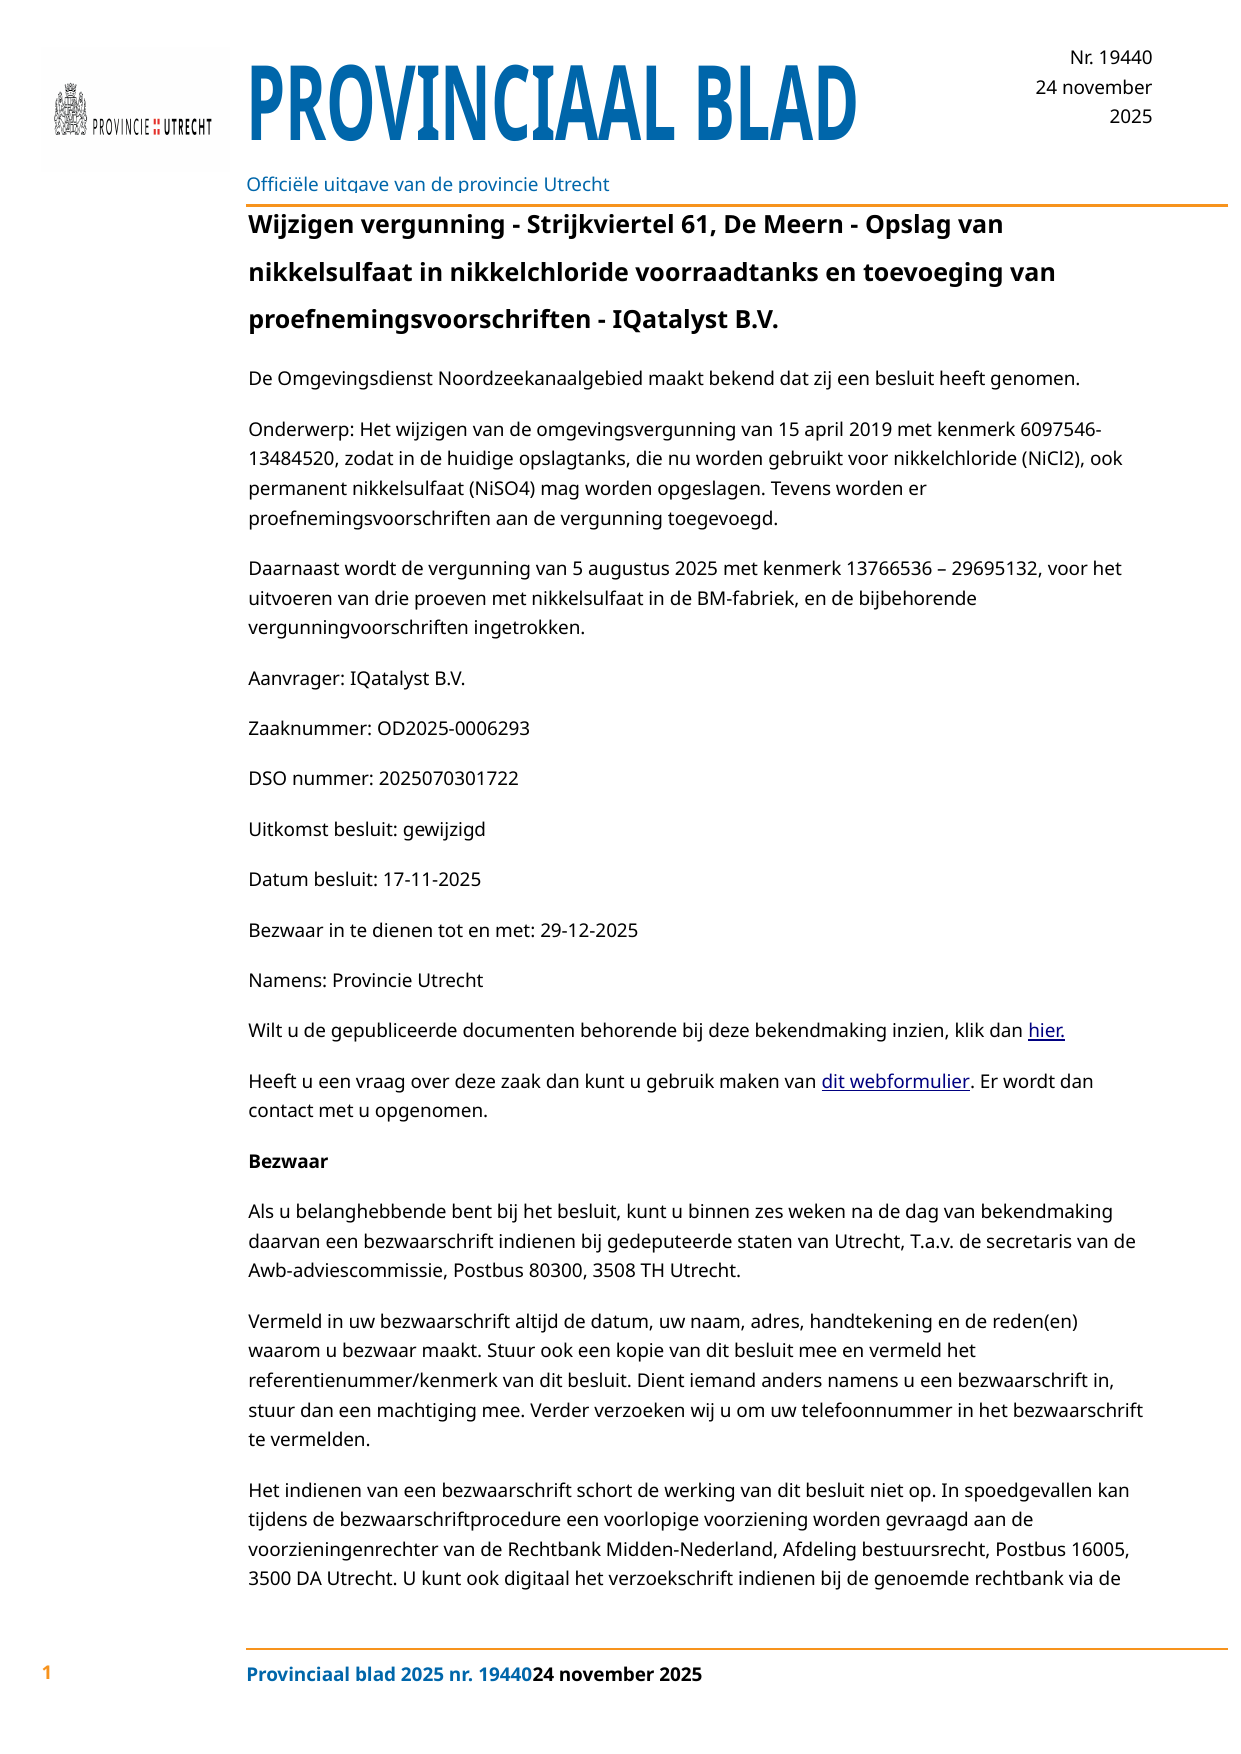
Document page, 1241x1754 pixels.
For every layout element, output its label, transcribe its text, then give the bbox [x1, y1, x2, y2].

text Bezwaar in te dienen tot en met: 29-12-2025 [248, 917, 1152, 942]
text Wijzigen vergunning - Strijkviertel 61, De Meern - Opslag van nikkelsulfaat in nikkelchloride voorraadtanks en toevoeging van proefnemingsvoorschriften - IQatalyst B.V. [248, 207, 1152, 336]
text Als u belanghebbende bent bij het besluit, kunt u binnen zes weken na de dag van bekendmaking daarvan een bezwaarschrift indienen bij gedeputeerde staten van Utrecht, T.a.v. de secretaris van de Awb-adviescommissie, Postbus 80300, 3508 TH Utrecht. [248, 1198, 1152, 1283]
text Wilt u de gepubliceerde documenten behorende bij deze bekendmaking inzien, klik dan hier. [248, 1018, 1152, 1043]
text Namens: Provincie Utrecht [248, 967, 1152, 993]
text De Omgevingsdienst Noordzeekanaalgebied maakt bekend dat zij een besluit heeft genomen. [248, 366, 1152, 391]
text Aanvrager: IQatalyst B.V. [248, 665, 1152, 690]
text Het indienen van een bezwaarschrift schort de werking van dit besluit niet op. In spoedgevallen kan tijdens de bezwaarschriftprocedure een voorlopige voorziening worden gevraagd aan de voorzieningenrechter van de Rechtbank Midden-Nederland, Afdeling bestuursrecht, Postbus 16005, 3500 DA Utrecht. U kunt ook digitaal het verzoekschrift indienen bij de genoemde rechtbank via de [248, 1477, 1152, 1591]
text Daarnaast wordt de vergunning van 5 augustus 2025 met kenmerk 13766536 – 29695132, voor het uitvoeren van drie proeven met nikkelsulfaat in de BM-fabriek, en de bijbehorende vergunningvoorschriften ingetrokken. [248, 555, 1152, 640]
text Zaaknummer: OD2025-0006293 [248, 715, 1152, 741]
text Vermeld in uw bezwaarschrift altijd de datum, uw naam, adres, handtekening en de reden(en) waarom u bezwaar maakt. Stuur ook een kopie van dit besluit mee en vermeld het referentienummer/kenmerk van dit besluit. Dient iemand anders namens u een bezwaarschrift in, stuur dan een machtiging mee. Verder verzoeken wij u om uw telefoonnummer in het bezwaarschrift te vermelden. [248, 1308, 1152, 1452]
picture [41, 47, 231, 172]
text DSO nummer: 2025070301722 [248, 766, 1152, 791]
text Onderwerp: Het wijzigen van de omgevingsvergunning van 15 april 2019 met kenmerk 6097546-13484520, zodat in de huidige opslagtanks, die nu worden gebruikt voor nikkelchloride (NiCl2), ook permanent nikkelsulfaat (NiSO4) mag worden opgeslagen. Tevens worden er proefnemingsvoorschriften aan de vergunning toegevoegd. [248, 416, 1152, 530]
text Uitkomst besluit: gewijzigd [248, 816, 1152, 842]
text Bezwaar [248, 1148, 1152, 1174]
text Datum besluit: 17-11-2025 [248, 866, 1152, 892]
text Heeft u een vraag over deze zaak dan kunt u gebruik maken van dit webformulier. Er wordt dan contact met u opgenomen. [248, 1068, 1152, 1123]
